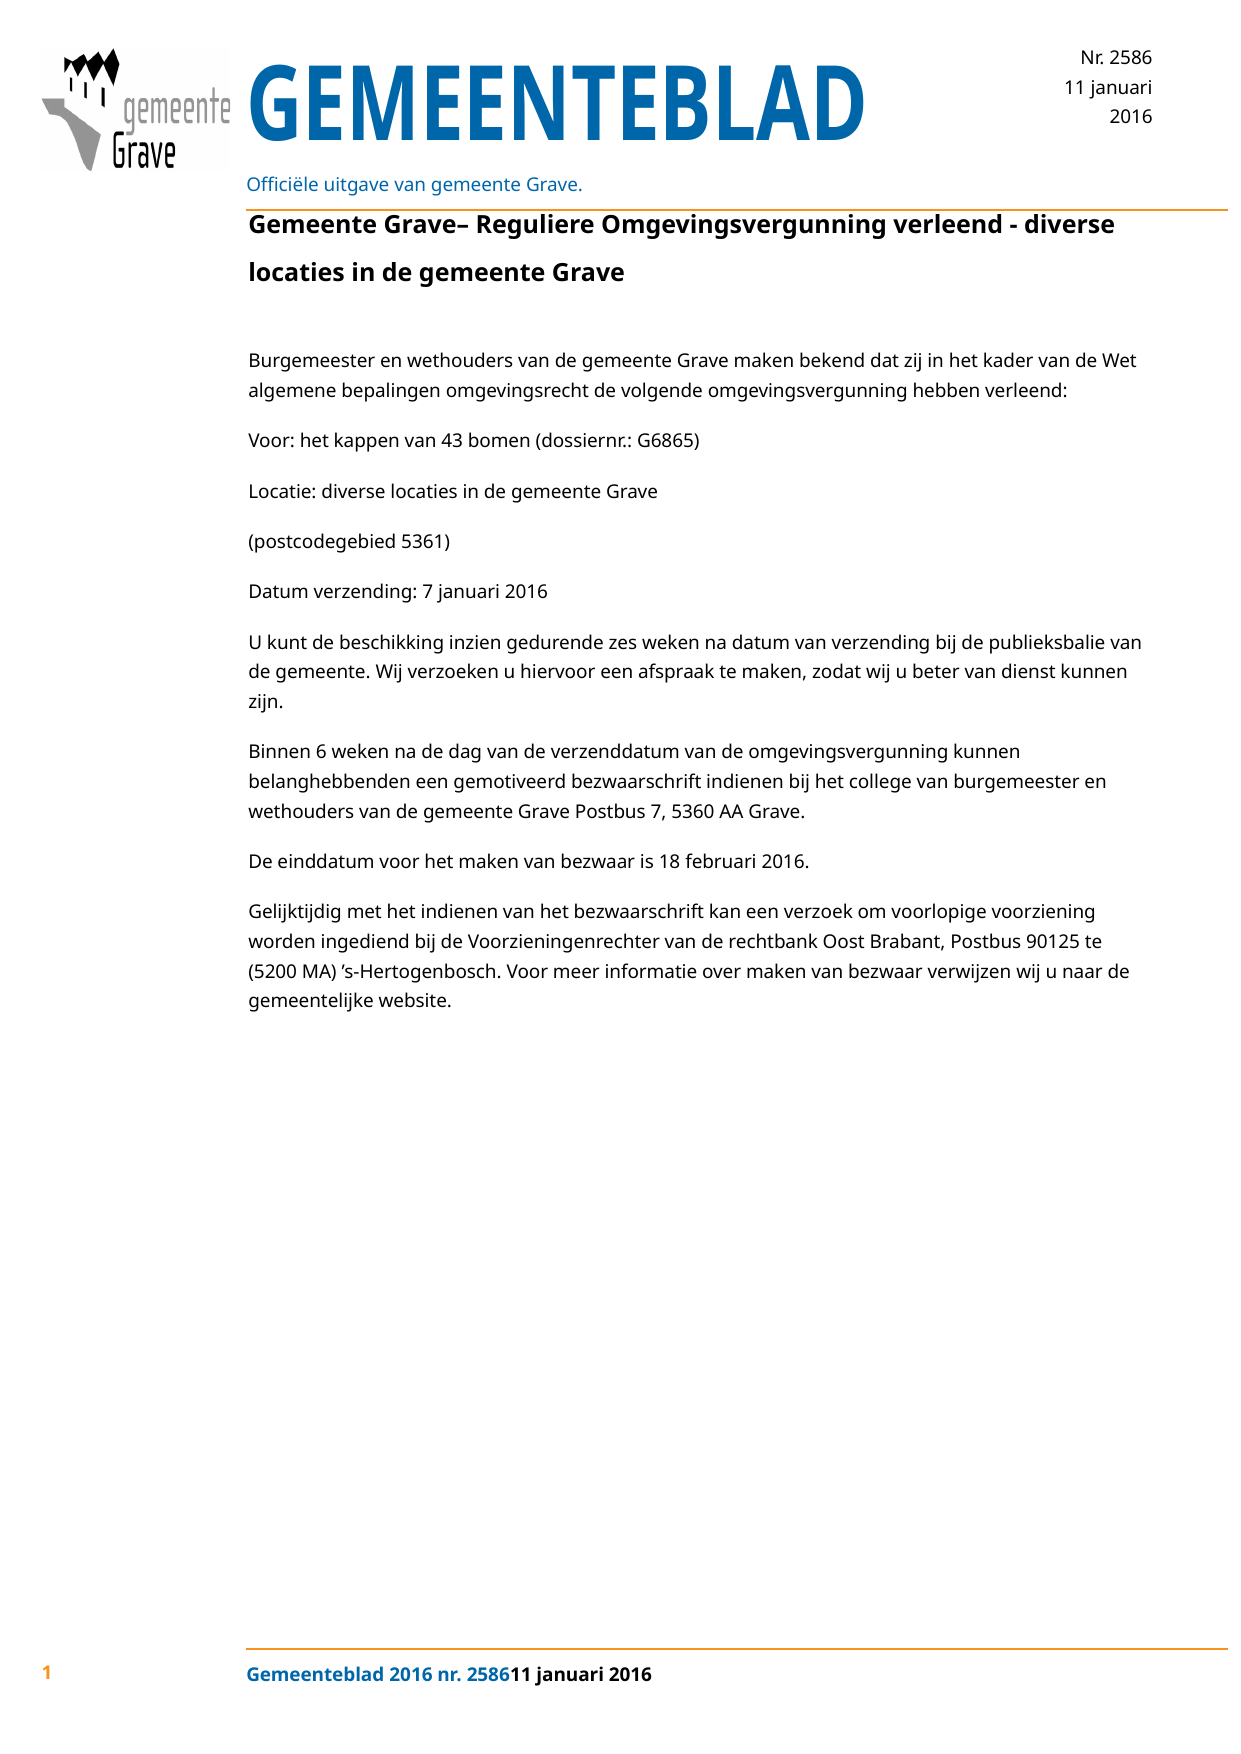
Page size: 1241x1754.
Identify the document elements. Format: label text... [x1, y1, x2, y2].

text Datum verzending: 7 januari 2016 [248, 579, 1152, 604]
text U kunt de beschikking inzien gedurende zes weken na datum van verzending bij de publieksbalie van de gemeente. Wij verzoeken u hiervoor een afspraak te maken, zodat wij u beter van dienst kunnen zijn. [248, 629, 1152, 714]
text De einddatum voor het maken van bezwaar is 18 februari 2016. [248, 848, 1152, 874]
text Voor: het kappen van 43 bomen (dossiernr.: G6865) [248, 427, 1152, 453]
text Burgemeester en wethouders van de gemeente Grave maken bekend dat zij in het kader van de Wet algemene bepalingen omgevingsrecht de volgende omgevingsvergunning hebben verleend: [248, 347, 1152, 403]
text Gemeente Grave– Reguliere Omgevingsvergunning verleend - diverse locaties in de gemeente Grave [248, 211, 1152, 288]
picture [41, 47, 231, 172]
text Locatie: diverse locaties in de gemeente Grave [248, 478, 1152, 504]
text (postcodegebied 5361) [248, 528, 1152, 554]
text Binnen 6 weken na de dag van de verzenddatum van de omgevingsvergunning kunnen belanghebbenden een gemotiveerd bezwaarschrift indienen bij het college van burgemeester en wethouders van de gemeente Grave Postbus 7, 5360 AA Grave. [248, 739, 1152, 824]
text Gelijktijdig met het indienen van het bezwaarschrift kan een verzoek om voorlopige voorziening worden ingediend bij de Voorzieningenrechter van de rechtbank Oost Brabant, Postbus 90125 te (5200 MA) ’s-Hertogenbosch. Voor meer informatie over maken van bezwaar verwijzen wij u naar de gemeentelijke website. [248, 899, 1152, 1013]
